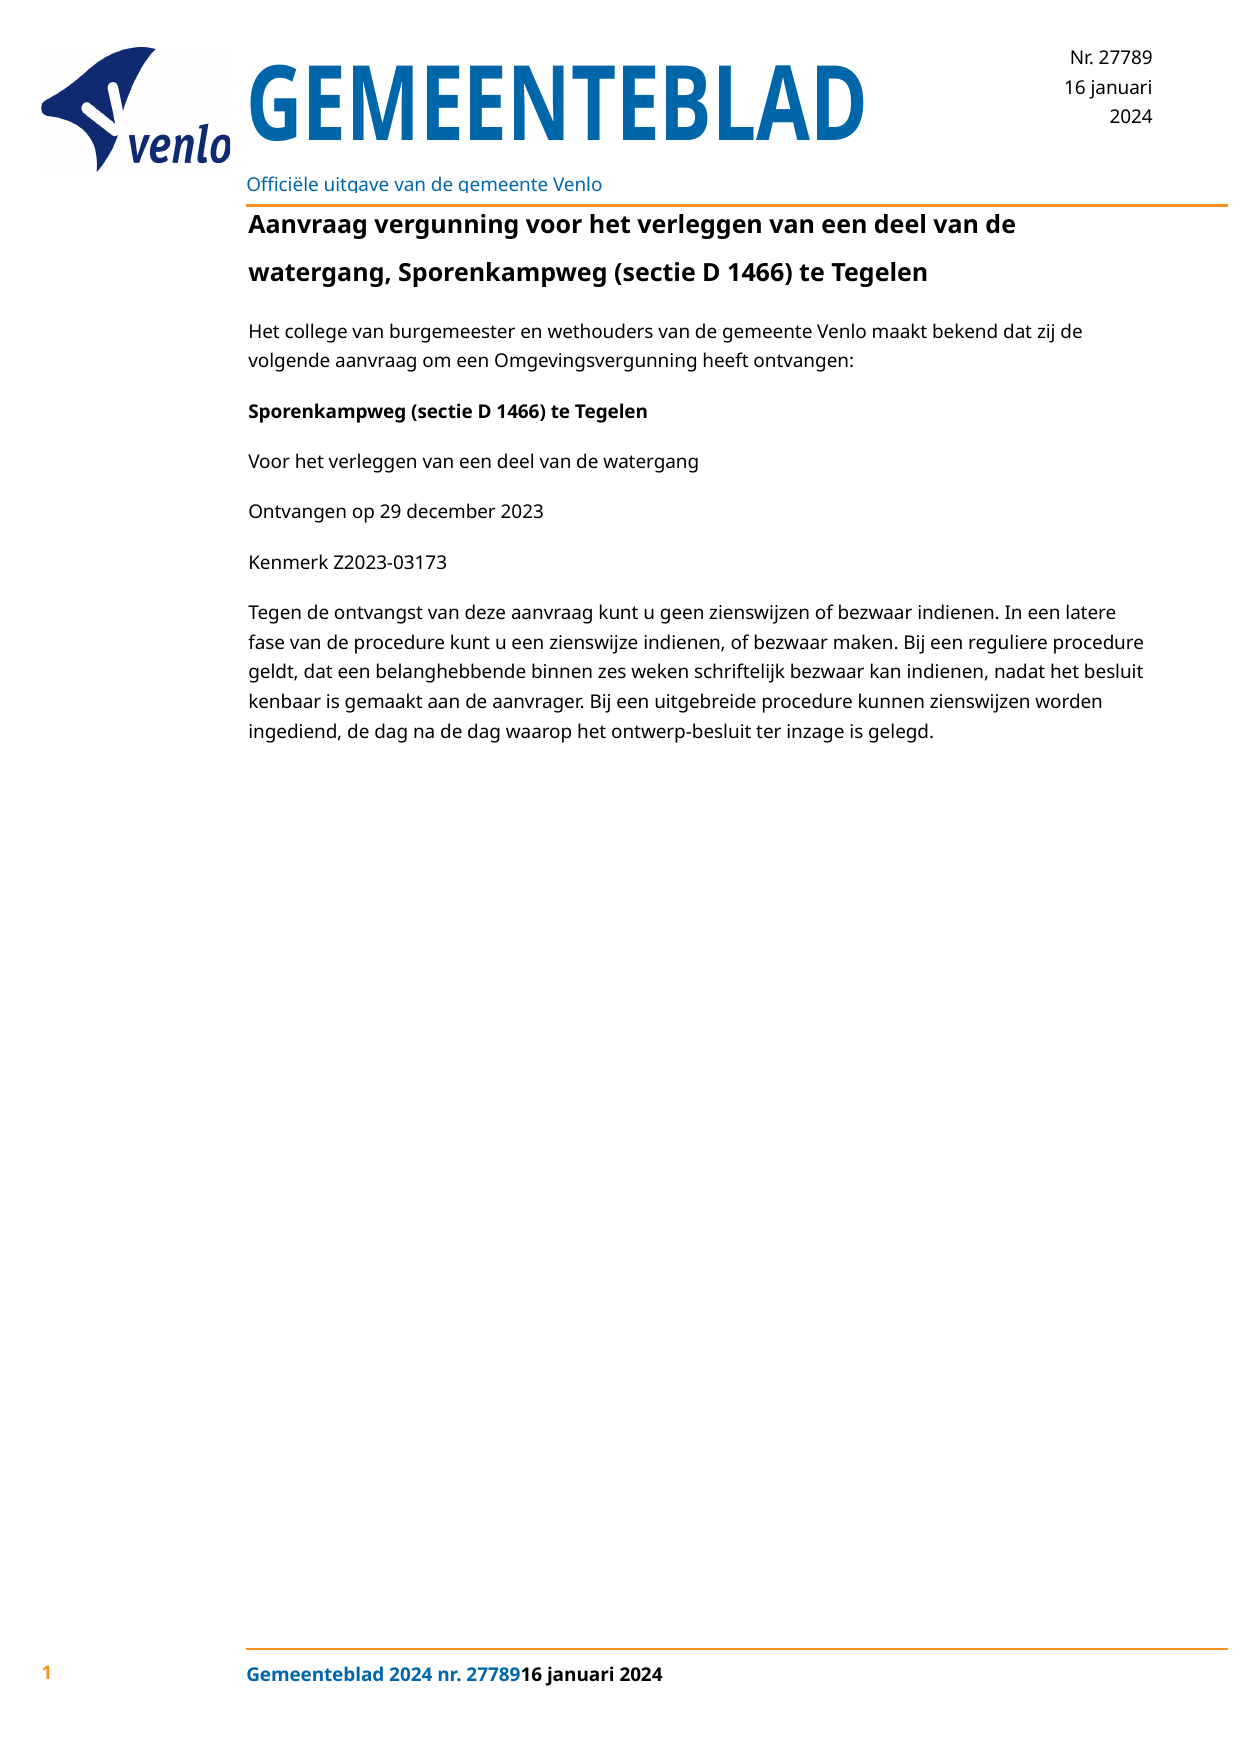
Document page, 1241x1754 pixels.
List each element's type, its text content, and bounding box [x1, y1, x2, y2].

text Kenmerk Z2023-03173 [248, 549, 1152, 575]
text Ontvangen op 29 december 2023 [248, 499, 1152, 524]
picture [41, 47, 231, 172]
text Sporenkampweg (sectie D 1466) te Tegelen [248, 398, 1152, 424]
text Het college van burgemeester en wethouders van de gemeente Venlo maakt bekend dat zij de volgende aanvraag om een Omgevingsvergunning heeft ontvangen: [248, 318, 1152, 373]
text Tegen de ontvangst van deze aanvraag kunt u geen zienswijzen of bezwaar indienen. In een latere fase van de procedure kunt u een zienswijze indienen, of bezwaar maken. Bij een reguliere procedure geldt, dat een belanghebbende binnen zes weken schriftelijk bezwaar kan indienen, nadat het besluit kenbaar is gemaakt aan de aanvrager. Bij een uitgebreide procedure kunnen zienswijzen worden ingediend, de dag na de dag waarop het ontwerp-besluit ter inzage is gelegd. [248, 599, 1152, 744]
text Voor het verleggen van een deel van de watergang [248, 448, 1152, 474]
text Aanvraag vergunning voor het verleggen van een deel van de watergang, Sporenkampweg (sectie D 1466) te Tegelen [248, 207, 1152, 288]
